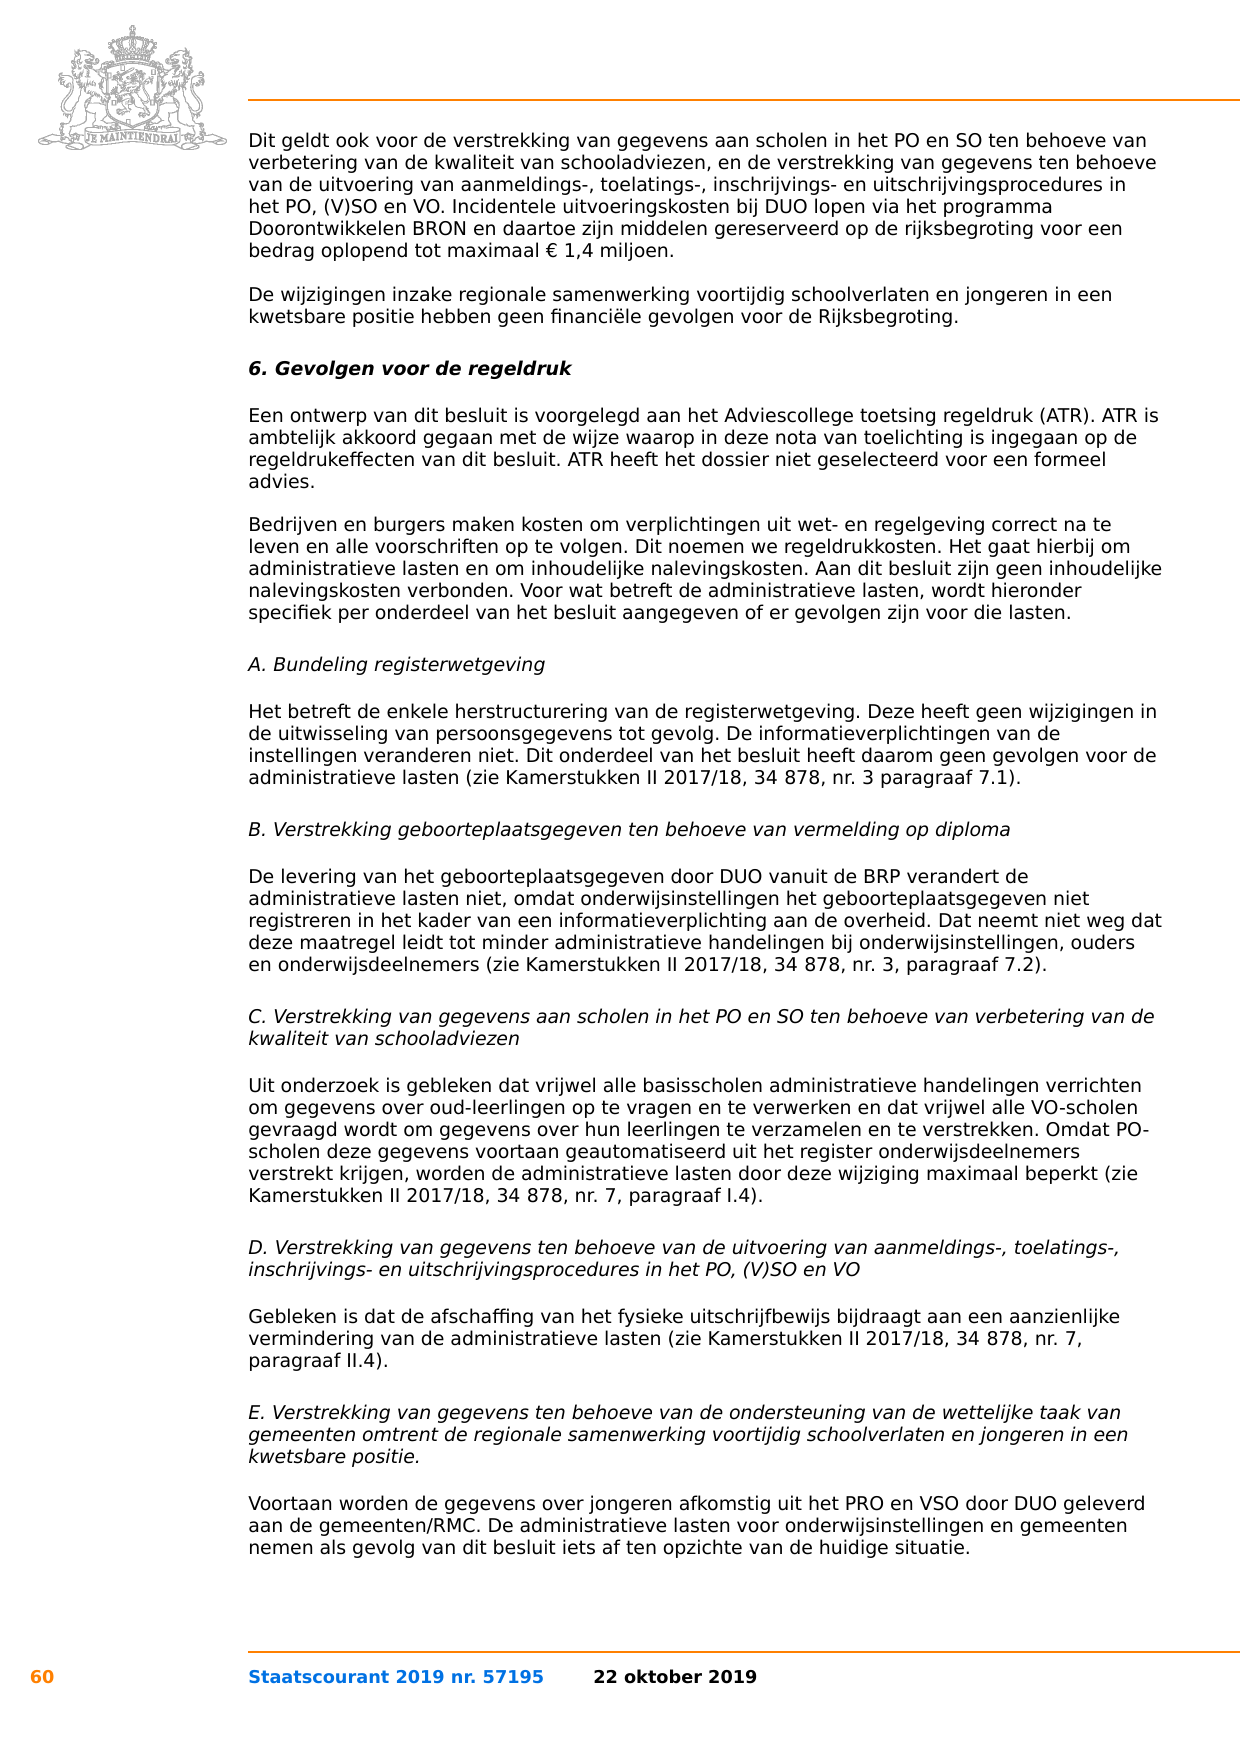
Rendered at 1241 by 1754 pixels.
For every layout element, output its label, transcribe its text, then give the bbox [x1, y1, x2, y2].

picture [38, 25, 227, 150]
text Bedrijven en burgers maken kosten om verplichtingen uit wet- en regelgeving correct na te leven en alle voorschriften op te volgen. Dit noemen we regeldrukkosten. Het gaat hierbij om administratieve lasten en om inhoudelijke nalevingskosten. Aan dit besluit zijn geen inhoudelijke nalevingskosten verbonden. Voor wat betreft de administratieve lasten, wordt hieronder specifiek per onderdeel van het besluit aangegeven of er gevolgen zijn voor die lasten. [248, 514, 1163, 624]
subtitle A. Bundeling registerwetgeving [248, 654, 1163, 676]
text De wijzigingen inzake regionale samenwerking voortijdig schoolverlaten en jongeren in een kwetsbare positie hebben geen financiële gevolgen voor de Rijksbegroting. [248, 284, 1163, 328]
text Gebleken is dat de afschaffing van het fysieke uitschrijfbewijs bijdraagt aan een aanzienlijke vermindering van de administratieve lasten (zie Kamerstukken II 2017/18, 34 878, nr. 7, paragraaf II.4). [248, 1306, 1163, 1372]
subtitle B. Verstrekking geboorteplaatsgegeven ten behoeve van vermelding op diploma [248, 819, 1163, 841]
text Een ontwerp van dit besluit is voorgelegd aan het Adviescollege toetsing regeldruk (ATR). ATR is ambtelijk akkoord gegaan met de wijze waarop in deze nota van toelichting is ingegaan op de regeldrukeffecten van dit besluit. ATR heeft het dossier niet geselecteerd voor een formeel advies. [248, 404, 1163, 492]
text Het betreft de enkele herstructurering van de registerwetgeving. Deze heeft geen wijzigingen in de uitwisseling van persoonsgegevens tot gevolg. De informatieverplichtingen van de instellingen veranderen niet. Dit onderdeel van het besluit heeft daarom geen gevolgen voor de administratieve lasten (zie Kamerstukken II 2017/18, 34 878, nr. 3 paragraaf 7.1). [248, 701, 1163, 789]
subtitle C. Verstrekking van gegevens aan scholen in het PO en SO ten behoeve van verbetering van de kwaliteit van schooladviezen [248, 1006, 1163, 1050]
subtitle E. Verstrekking van gegevens ten behoeve van de ondersteuning van de wettelijke taak van gemeenten omtrent de regionale samenwerking voortijdig schoolverlaten en jongeren in een kwetsbare positie. [248, 1402, 1163, 1468]
subtitle D. Verstrekking van gegevens ten behoeve van de uitvoering van aanmeldings-, toelatings-, inschrijvings- en uitschrijvingsprocedures in het PO, (V)SO en VO [248, 1237, 1163, 1281]
text Voortaan worden de gegevens over jongeren afkomstig uit het PRO en VSO door DUO geleverd aan de gemeenten/RMC. De administratieve lasten voor onderwijsinstellingen en gemeenten nemen als gevolg van dit besluit iets af ten opzichte van de huidige situatie. [248, 1493, 1163, 1559]
text Uit onderzoek is gebleken dat vrijwel alle basisscholen administratieve handelingen verrichten om gegevens over oud-leerlingen op te vragen en te verwerken en dat vrijwel alle VO-scholen gevraagd wordt om gegevens over hun leerlingen te verzamelen en te verstrekken. Omdat PO-scholen deze gegevens voortaan geautomatiseerd uit het register onderwijsdeelnemers verstrekt krijgen, worden de administratieve lasten door deze wijziging maximaal beperkt (zie Kamerstukken II 2017/18, 34 878, nr. 7, paragraaf I.4). [248, 1075, 1163, 1207]
text De levering van het geboorteplaatsgegeven door DUO vanuit de BRP verandert de administratieve lasten niet, omdat onderwijsinstellingen het geboorteplaatsgegeven niet registreren in het kader van een informatieverplichting aan de overheid. Dat neemt niet weg dat deze maatregel leidt tot minder administratieve handelingen bij onderwijsinstellingen, ouders en onderwijsdeelnemers (zie Kamerstukken II 2017/18, 34 878, nr. 3, paragraaf 7.2). [248, 866, 1163, 976]
text Dit geldt ook voor de verstrekking van gegevens aan scholen in het PO en SO ten behoeve van verbetering van de kwaliteit van schooladviezen, en de verstrekking van gegevens ten behoeve van de uitvoering van aanmeldings-, toelatings-, inschrijvings- en uitschrijvingsprocedures in het PO, (V)SO en VO. Incidentele uitvoeringskosten bij DUO lopen via het programma Doorontwikkelen BRON en daartoe zijn middelen gereserveerd op de rijksbegroting voor een bedrag oplopend tot maximaal € 1,4 miljoen. [248, 130, 1163, 262]
subtitle 6. Gevolgen voor de regeldruk [248, 358, 1163, 379]
